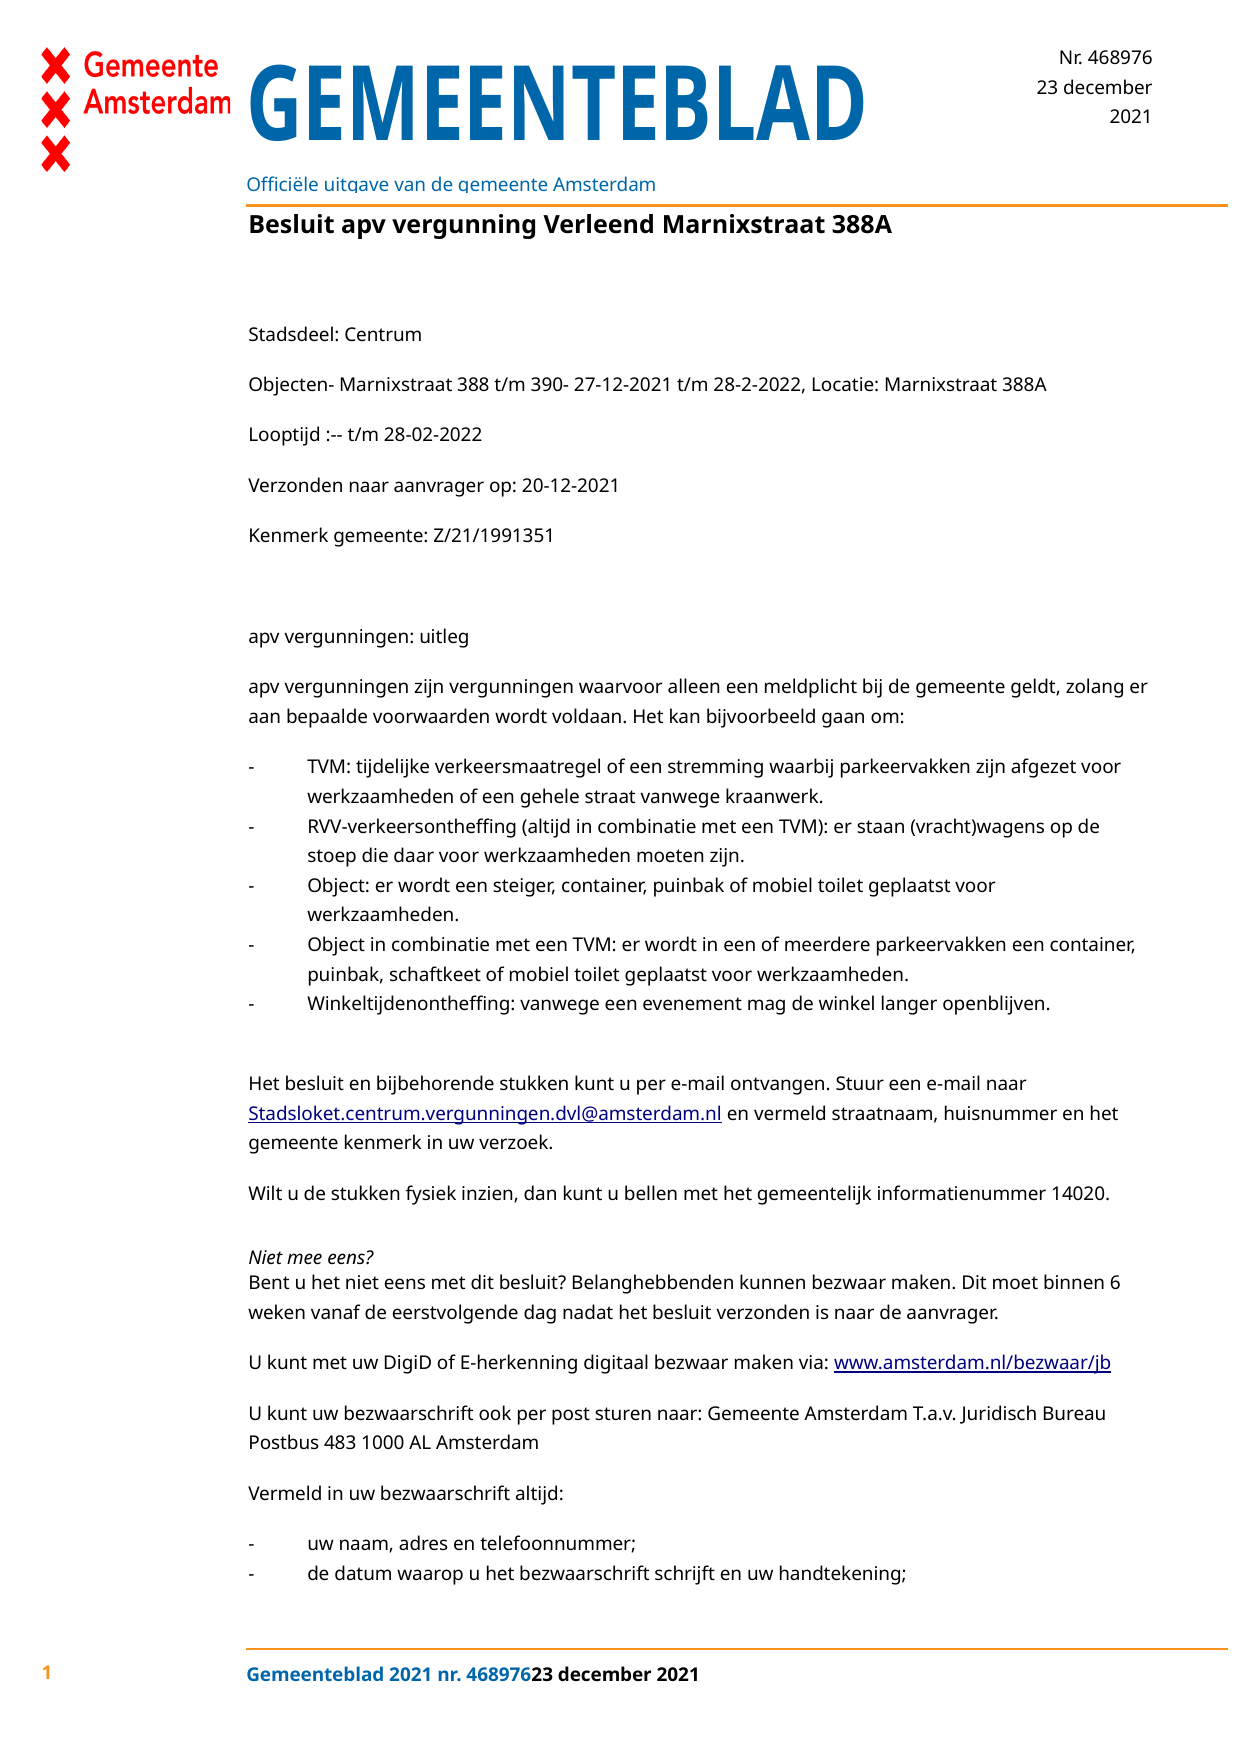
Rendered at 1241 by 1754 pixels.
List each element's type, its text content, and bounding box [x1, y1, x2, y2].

text Bent u het niet eens met dit besluit? Belanghebbenden kunnen bezwaar maken. Dit moet binnen 6 weken vanaf de eerstvolgende dag nadat het besluit verzonden is naar de aanvrager. [248, 1269, 1152, 1325]
list Object in combinatie met een TVM: er wordt in een of meerdere parkeervakken een container, puinbak, schaftkeet of mobiel toilet geplaatst voor werkzaamheden. [248, 931, 1152, 986]
text Looptijd :-- t/m 28-02-2022 [248, 422, 1152, 447]
text Stadsdeel: Centrum [248, 321, 1152, 346]
list TVM: tijdelijke verkeersmaatregel of een stremming waarbij parkeervakken zijn afgezet voor werkzaamheden of een gehele straat vanwege kraanwerk. [248, 754, 1152, 809]
text Objecten- Marnixstraat 388 t/m 390- 27-12-2021 t/m 28-2-2022, Locatie: Marnixstraat 388A [248, 371, 1152, 397]
list Winkeltijdenontheffing: vanwege een evenement mag de winkel langer openblijven. [248, 990, 1152, 1016]
list RVV-verkeersontheffing (altijd in combinatie met een TVM): er staan (vracht)wagens op de stoep die daar voor werkzaamheden moeten zijn. [248, 813, 1152, 868]
picture [41, 47, 231, 172]
text U kunt met uw DigiD of E-herkenning digitaal bezwaar maken via: www.amsterdam.nl/bezwaar/jb [248, 1349, 1152, 1375]
text apv vergunningen: uitleg [248, 623, 1152, 649]
list de datum waarop u het bezwaarschrift schrijft en uw handtekening; [248, 1560, 1152, 1586]
text U kunt uw bezwaarschrift ook per post sturen naar: Gemeente Amsterdam T.a.v. Juridisch Bureau Postbus 483 1000 AL Amsterdam [248, 1400, 1152, 1455]
text Wilt u de stukken fysiek inzien, dan kunt u bellen met het gemeentelijk informatienummer 14020. [248, 1180, 1152, 1206]
text Besluit apv vergunning Verleend Marnixstraat 388A [248, 207, 1152, 241]
text Het besluit en bijbehorende stukken kunt u per e-mail ontvangen. Stuur een e-mail naar Stadsloket.centrum.vergunningen.dvl@amsterdam.nl en vermeld straatnaam, huisnummer en het gemeente kenmerk in uw verzoek. [248, 1070, 1152, 1155]
text Niet mee eens? [248, 1244, 1152, 1269]
list Object: er wordt een steiger, container, puinbak of mobiel toilet geplaatst voor werkzaamheden. [248, 872, 1152, 927]
list uw naam, adres en telefoonnummer; [248, 1530, 1152, 1556]
text apv vergunningen zijn vergunningen waarvoor alleen een meldplicht bij de gemeente geldt, zolang er aan bepaalde voorwaarden wordt voldaan. Het kan bijvoorbeeld gaan om: [248, 674, 1152, 729]
text Verzonden naar aanvrager op: 20-12-2021 [248, 472, 1152, 498]
text Kenmerk gemeente: Z/21/1991351 [248, 522, 1152, 548]
text Vermeld in uw bezwaarschrift altijd: [248, 1480, 1152, 1506]
